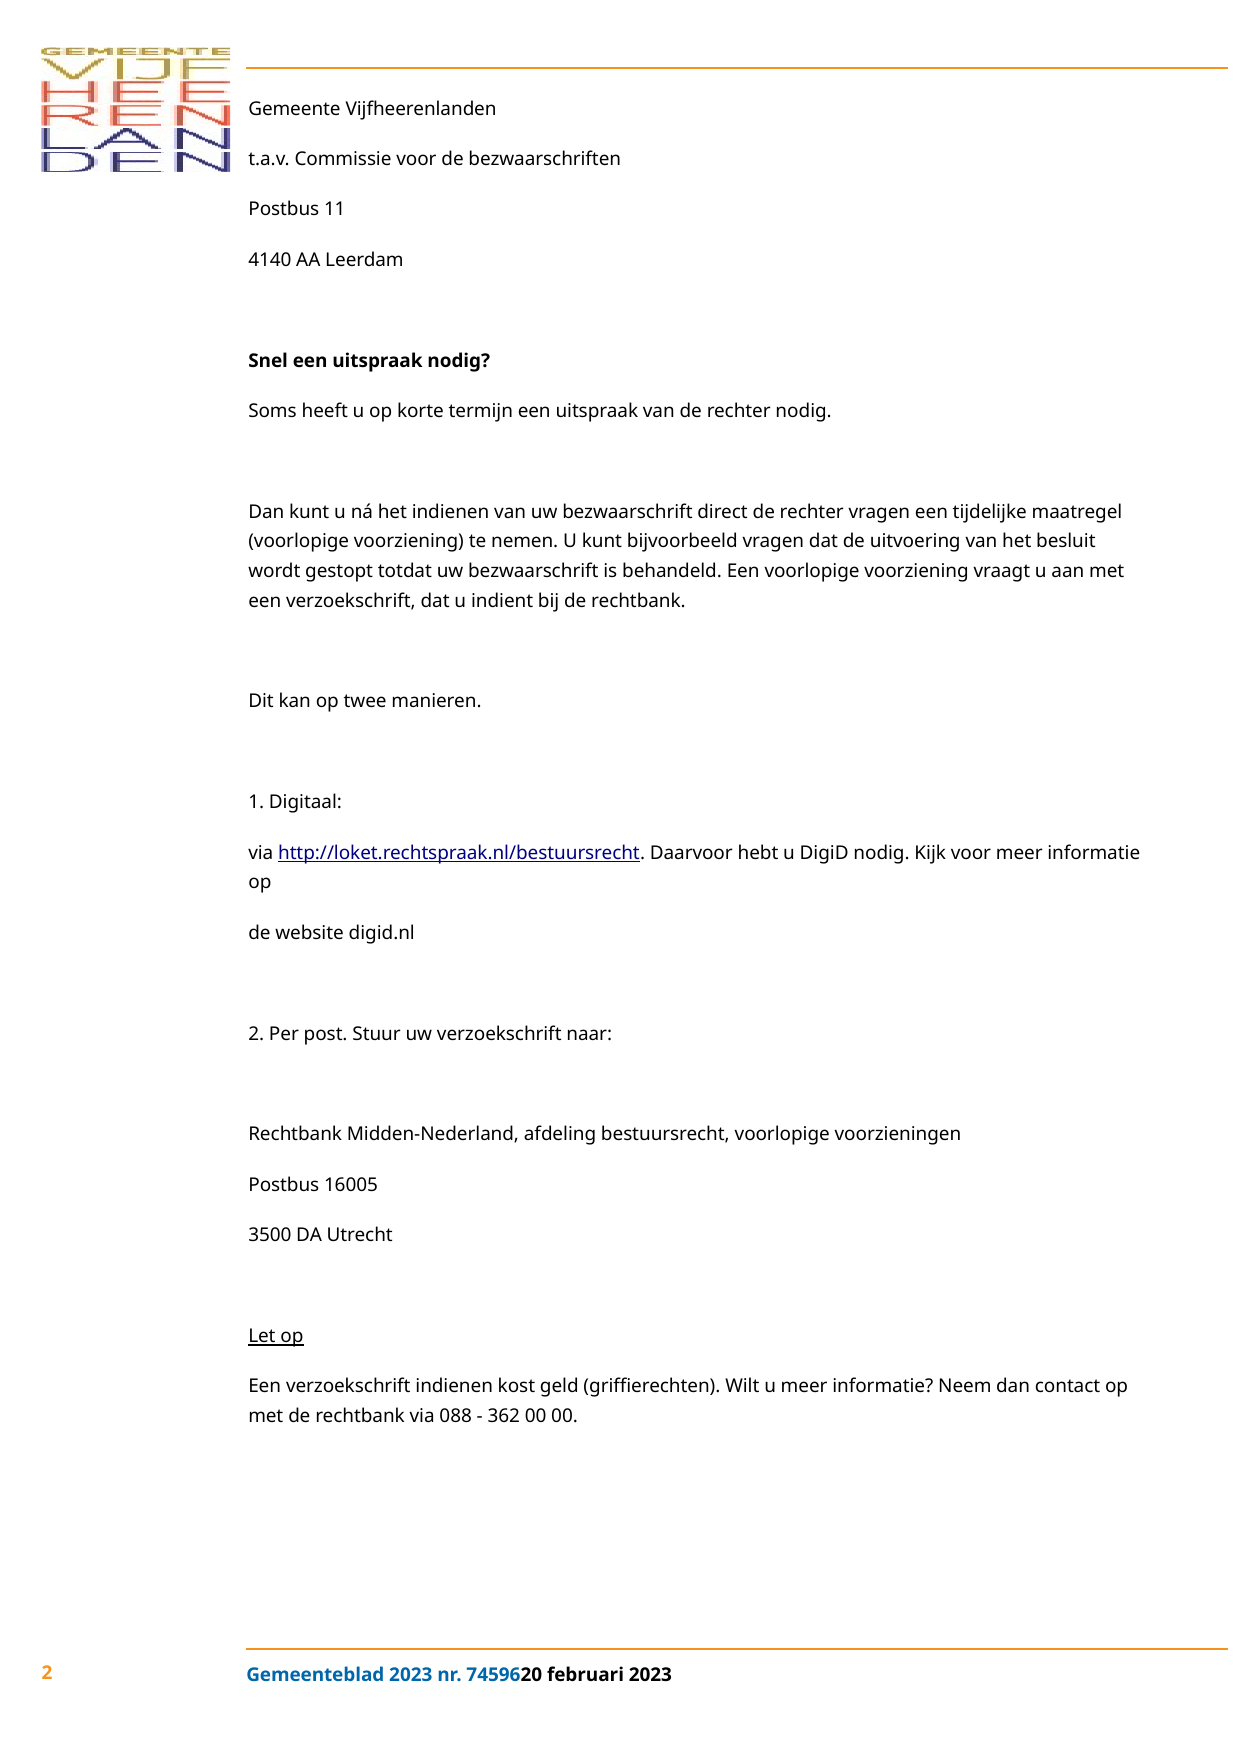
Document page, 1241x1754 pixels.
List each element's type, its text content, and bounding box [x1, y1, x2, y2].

text Postbus 16005 [248, 1171, 1152, 1197]
text Een verzoekschrift indienen kost geld (griffierechten). Wilt u meer informatie? Neem dan contact op met de rechtbank via 088 - 362 00 00. [248, 1373, 1152, 1428]
text 1. Digitaal: [248, 788, 1152, 814]
text Dan kunt u ná het indienen van uw bezwaarschrift direct de rechter vragen een tijdelijke maatregel (voorlopige voorziening) te nemen. U kunt bijvoorbeeld vragen dat de uitvoering van het besluit wordt gestopt totdat uw bezwaarschrift is behandeld. Een voorlopige voorziening vraagt u aan met een verzoekschrift, dat u indient bij de rechtbank. [248, 498, 1152, 613]
text Gemeente Vijfheerenlanden [248, 95, 1152, 121]
text Let op [248, 1322, 1152, 1348]
text Snel een uitspraak nodig? [248, 347, 1152, 373]
text 2. Per post. Stuur uw verzoekschrift naar: [248, 1020, 1152, 1046]
text t.a.v. Commissie voor de bezwaarschriften [248, 145, 1152, 171]
text via http://loket.rechtspraak.nl/bestuursrecht. Daarvoor hebt u DigiD nodig. Kijk voor meer informatie op [248, 839, 1152, 894]
text 3500 DA Utrecht [248, 1221, 1152, 1247]
text 4140 AA Leerdam [248, 246, 1152, 272]
text de website digid.nl [248, 919, 1152, 945]
text Soms heeft u op korte termijn een uitspraak van de rechter nodig. [248, 397, 1152, 423]
text Postbus 11 [248, 196, 1152, 221]
text Rechtbank Midden-Nederland, afdeling bestuursrecht, voorlopige voorzieningen [248, 1121, 1152, 1146]
text Dit kan op twee manieren. [248, 688, 1152, 713]
picture [41, 47, 231, 172]
